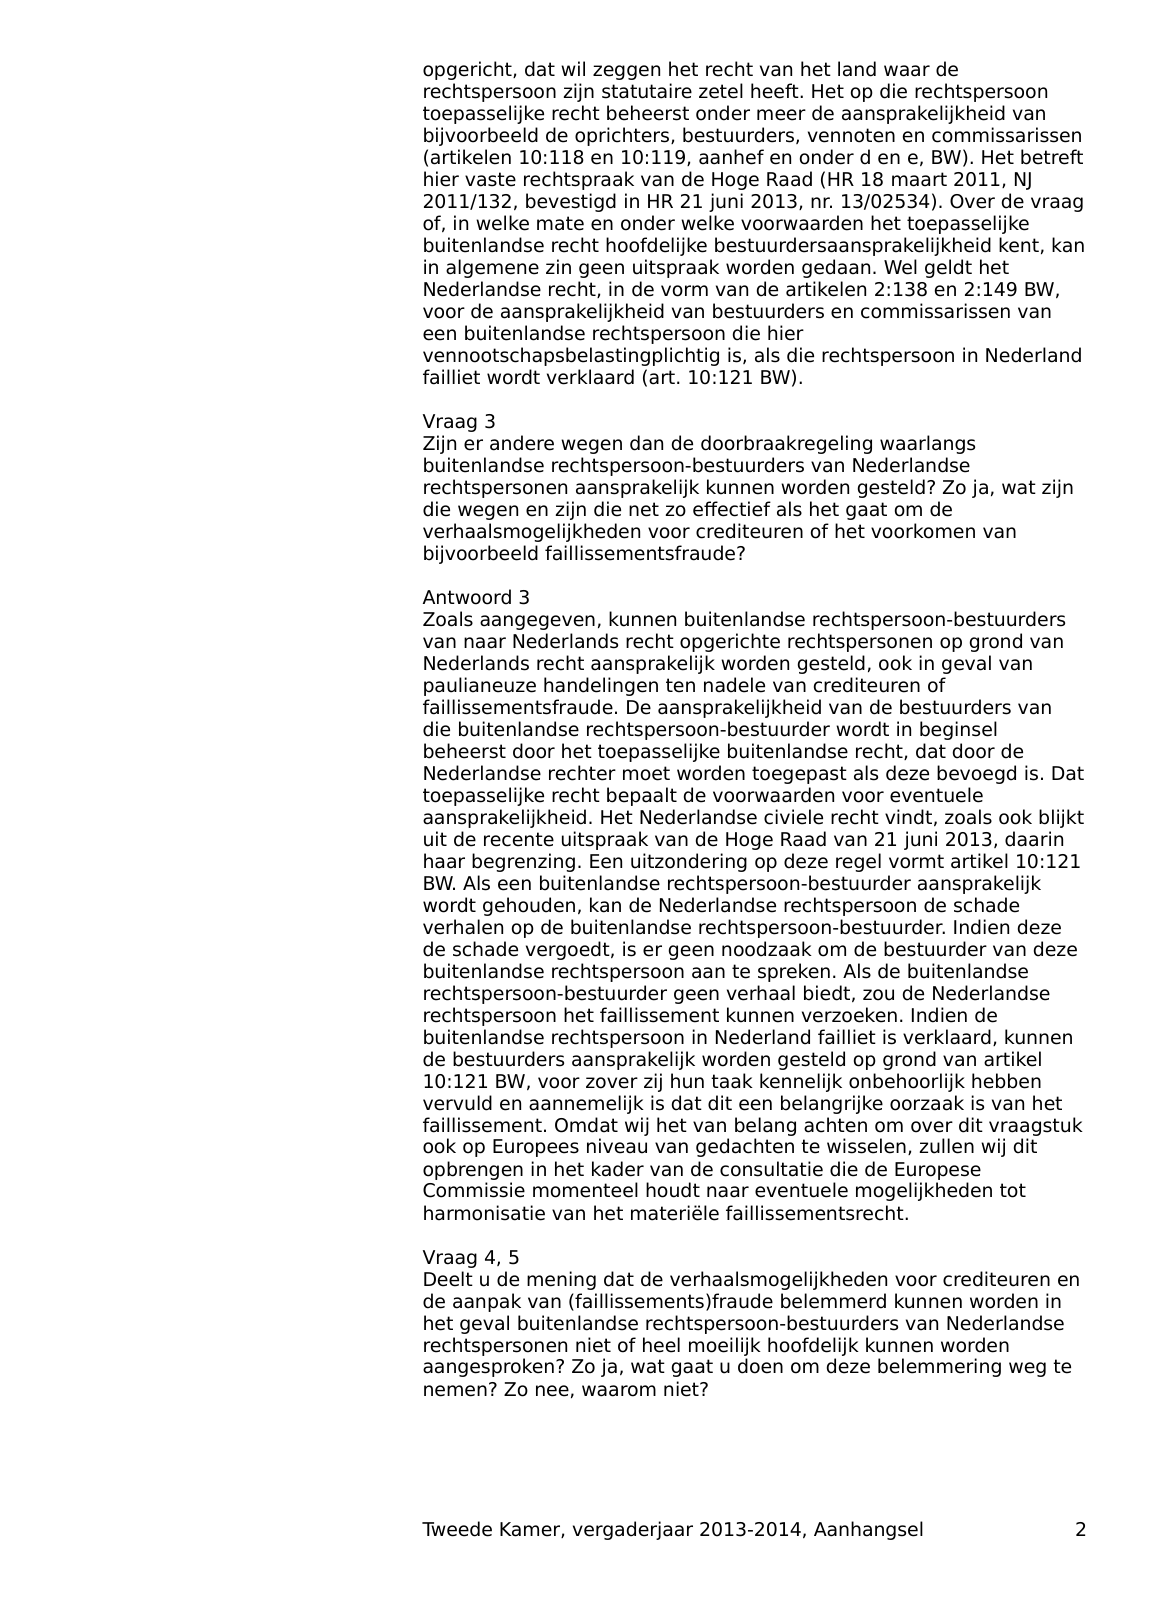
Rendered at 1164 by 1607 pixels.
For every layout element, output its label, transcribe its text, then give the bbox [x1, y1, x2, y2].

text Zoals aangegeven, kunnen buitenlandse rechtspersoon-bestuurders van naar Nederlands recht opgerichte rechtspersonen op grond van Nederlands recht aansprakelijk worden gesteld, ook in geval van paulianeuze handelingen ten nadele van crediteuren of faillissementsfraude. De aansprakelijkheid van de bestuurders van die buitenlandse rechtspersoon-bestuurder wordt in beginsel beheerst door het toepasselijke buitenlandse recht, dat door de Nederlandse rechter moet worden toegepast als deze bevoegd is. Dat toepasselijke recht bepaalt de voorwaarden voor eventuele aansprakelijkheid. Het Nederlandse civiele recht vindt, zoals ook blijkt uit de recente uitspraak van de Hoge Raad van 21 juni 2013, daarin haar begrenzing. Een uitzondering op deze regel vormt artikel 10:121 BW. Als een buitenlandse rechtspersoon-bestuurder aansprakelijk wordt gehouden, kan de Nederlandse rechtspersoon de schade verhalen op de buitenlandse rechtspersoon-bestuurder. Indien deze de schade vergoedt, is er geen noodzaak om de bestuurder van deze buitenlandse rechtspersoon aan te spreken. Als de buitenlandse rechtspersoon-bestuurder geen verhaal biedt, zou de Nederlandse rechtspersoon het faillissement kunnen verzoeken. Indien de buitenlandse rechtspersoon in Nederland failliet is verklaard, kunnen de bestuurders aansprakelijk worden gesteld op grond van artikel 10:121 BW, voor zover zij hun taak kennelijk onbehoorlijk hebben vervuld en aannemelijk is dat dit een belangrijke oorzaak is van het faillissement. Omdat wij het van belang achten om over dit vraagstuk ook op Europees niveau van gedachten te wisselen, zullen wij dit opbrengen in het kader van de consultatie die de Europese Commissie momenteel houdt naar eventuele mogelijkheden tot harmonisatie van het materiële faillissementsrecht. [422, 609, 1087, 1224]
text Deelt u de mening dat de verhaalsmogelijkheden voor crediteuren en de aanpak van (faillissements)fraude belemmerd kunnen worden in het geval buitenlandse rechtspersoon-bestuurders van Nederlandse rechtspersonen niet of heel moeilijk hoofdelijk kunnen worden aangesproken? Zo ja, wat gaat u doen om deze belemmering weg te nemen? Zo nee, waarom niet? [422, 1268, 1087, 1400]
text Vraag 4, 5 [422, 1247, 1087, 1268]
text Vraag 3 [422, 411, 1087, 433]
text Zijn er andere wegen dan de doorbraakregeling waarlangs buitenlandse rechtspersoon-bestuurders van Nederlandse rechtspersonen aansprakelijk kunnen worden gesteld? Zo ja, wat zijn die wegen en zijn die net zo effectief als het gaat om de verhaalsmogelijkheden voor crediteuren of het voorkomen van bijvoorbeeld faillissementsfraude? [422, 433, 1087, 565]
text Antwoord 3 [422, 587, 1087, 609]
text opgericht, dat wil zeggen het recht van het land waar de rechtspersoon zijn statutaire zetel heeft. Het op die rechtspersoon toepasselijke recht beheerst onder meer de aansprakelijkheid van bijvoorbeeld de oprichters, bestuurders, vennoten en commissarissen (artikelen 10:118 en 10:119, aanhef en onder d en e, BW). Het betreft hier vaste rechtspraak van de Hoge Raad (HR 18 maart 2011, NJ 2011/132, bevestigd in HR 21 juni 2013, nr. 13/02534). Over de vraag of, in welke mate en onder welke voorwaarden het toepasselijke buitenlandse recht hoofdelijke bestuurdersaansprakelijkheid kent, kan in algemene zin geen uitspraak worden gedaan. Wel geldt het Nederlandse recht, in de vorm van de artikelen 2:138 en 2:149 BW, voor de aansprakelijkheid van bestuurders en commissarissen van een buitenlandse rechtspersoon die hier vennootschapsbelastingplichtig is, als die rechtspersoon in Nederland failliet wordt verklaard (art. 10:121 BW). [422, 59, 1087, 389]
